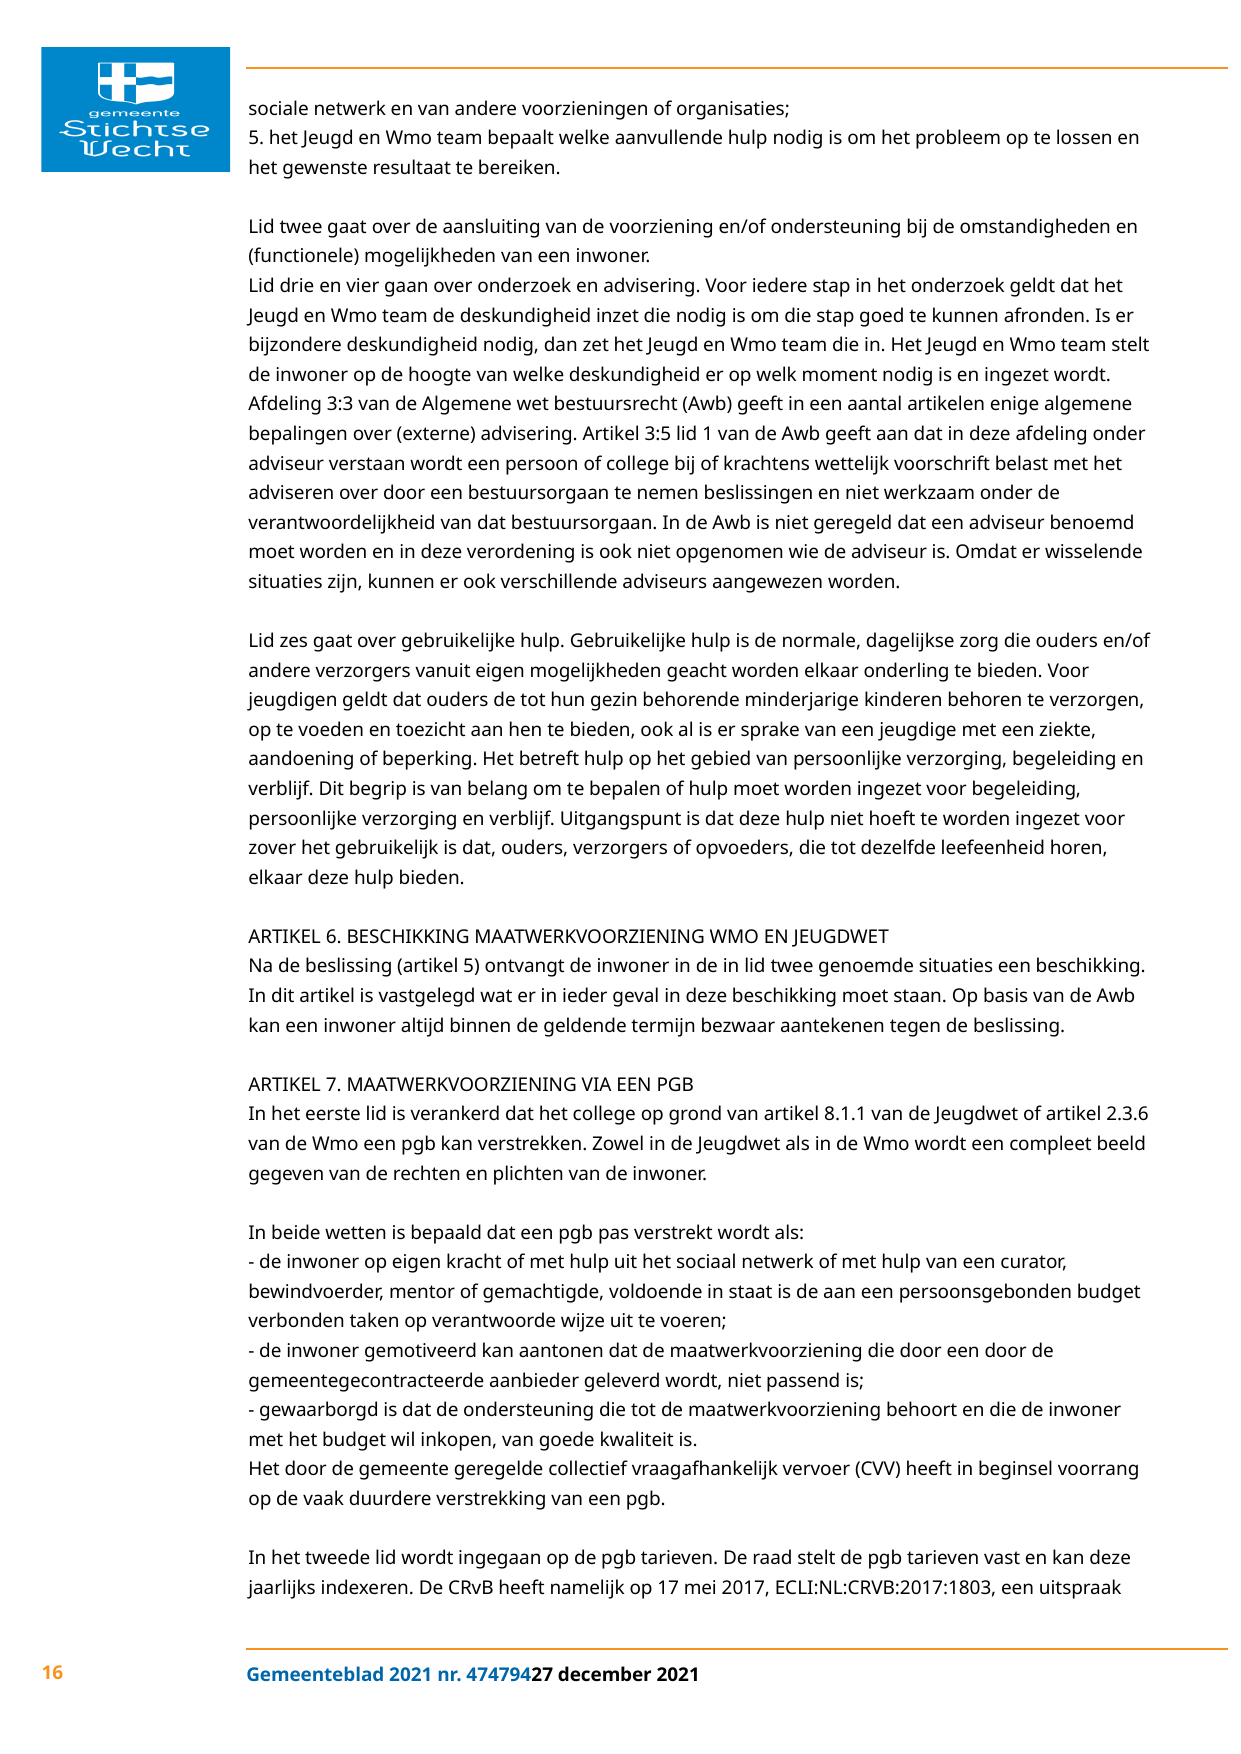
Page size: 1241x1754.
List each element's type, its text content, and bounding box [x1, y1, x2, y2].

text Het door de gemeente geregelde collectief vraagafhankelijk vervoer (CVV) heeft in beginsel voorrang op de vaak duurdere verstrekking van een pgb. [248, 1456, 1152, 1511]
text In het tweede lid wordt ingegaan op de pgb tarieven. De raad stelt de pgb tarieven vast en kan deze jaarlijks indexeren. De CRvB heeft namelijk op 17 mei 2017, ECLI:NL:CRVB:2017:1803, een uitspraak [248, 1544, 1152, 1600]
text - de inwoner gemotiveerd kan aantonen dat de maatwerkvoorziening die door een door de gemeentegecontracteerde aanbieder geleverd wordt, niet passend is; [248, 1337, 1152, 1393]
text - de inwoner op eigen kracht of met hulp uit het sociaal netwerk of met hulp van een curator, bewindvoerder, mentor of gemachtigde, voldoende in staat is de aan een persoonsgebonden budget verbonden taken op verantwoorde wijze uit te voeren; [248, 1248, 1152, 1333]
text Lid drie en vier gaan over onderzoek en advisering. Voor iedere stap in het onderzoek geldt dat het Jeugd en Wmo team de deskundigheid inzet die nodig is om die stap goed te kunnen afronden. Is er bijzondere deskundigheid nodig, dan zet het Jeugd en Wmo team die in. Het Jeugd en Wmo team stelt de inwoner op de hoogte van welke deskundigheid er op welk moment nodig is en ingezet wordt. Afdeling 3:3 van de Algemene wet bestuursrecht (Awb) geeft in een aantal artikelen enige algemene bepalingen over (externe) advisering. Artikel 3:5 lid 1 van de Awb geeft aan dat in deze afdeling onder adviseur verstaan wordt een persoon of college bij of krachtens wettelijk voorschrift belast met het adviseren over door een bestuursorgaan te nemen beslissingen en niet werkzaam onder de verantwoordelijkheid van dat bestuursorgaan. In de Awb is niet geregeld dat een adviseur benoemd moet worden en in deze verordening is ook niet opgenomen wie de adviseur is. Omdat er wisselende situaties zijn, kunnen er ook verschillende adviseurs aangewezen worden. [248, 272, 1152, 594]
text Na de beslissing (artikel 5) ontvangt de inwoner in de in lid twee genoemde situaties een beschikking. In dit artikel is vastgelegd wat er in ieder geval in deze beschikking moet staan. Op basis van de Awb kan een inwoner altijd binnen de geldende termijn bezwaar aantekenen tegen de beslissing. [248, 953, 1152, 1038]
text ARTIKEL 7. MAATWERKVOORZIENING VIA EEN PGB [248, 1071, 1152, 1097]
text sociale netwerk en van andere voorzieningen of organisaties; [248, 95, 1152, 121]
text In het eerste lid is verankerd dat het college op grond van artikel 8.1.1 van de Jeugdwet of artikel 2.3.6 van de Wmo een pgb kan verstrekken. Zowel in de Jeugdwet als in de Wmo wordt een compleet beeld gegeven van de rechten en plichten van de inwoner. [248, 1101, 1152, 1186]
text ARTIKEL 6. BESCHIKKING MAATWERKVOORZIENING WMO EN JEUGDWET [248, 923, 1152, 949]
text 5. het Jeugd en Wmo team bepaalt welke aanvullende hulp nodig is om het probleem op te lossen en het gewenste resultaat te bereiken. [248, 124, 1152, 180]
text Lid zes gaat over gebruikelijke hulp. Gebruikelijke hulp is de normale, dagelijkse zorg die ouders en/of andere verzorgers vanuit eigen mogelijkheden geacht worden elkaar onderling te bieden. Voor jeugdigen geldt dat ouders de tot hun gezin behorende minderjarige kinderen behoren te verzorgen, op te voeden en toezicht aan hen te bieden, ook al is er sprake van een jeugdige met een ziekte, aandoening of beperking. Het betreft hulp op het gebied van persoonlijke verzorging, begeleiding en verblijf. Dit begrip is van belang om te bepalen of hulp moet worden ingezet voor begeleiding, persoonlijke verzorging en verblijf. Uitgangspunt is dat deze hulp niet hoeft te worden ingezet voor zover het gebruikelijk is dat, ouders, verzorgers of opvoeders, die tot dezelfde leefeenheid horen, elkaar deze hulp bieden. [248, 627, 1152, 890]
text - gewaarborgd is dat de ondersteuning die tot de maatwerkvoorziening behoort en die de inwoner met het budget wil inkopen, van goede kwaliteit is. [248, 1396, 1152, 1452]
picture [99, 63, 135, 101]
text In beide wetten is bepaald dat een pgb pas verstrekt wordt als: [248, 1219, 1152, 1245]
picture [137, 63, 174, 103]
text Lid twee gaat over de aansluiting van de voorziening en/of ondersteuning bij de omstandigheden en (functionele) mogelijkheden van een inwoner. [248, 213, 1152, 268]
